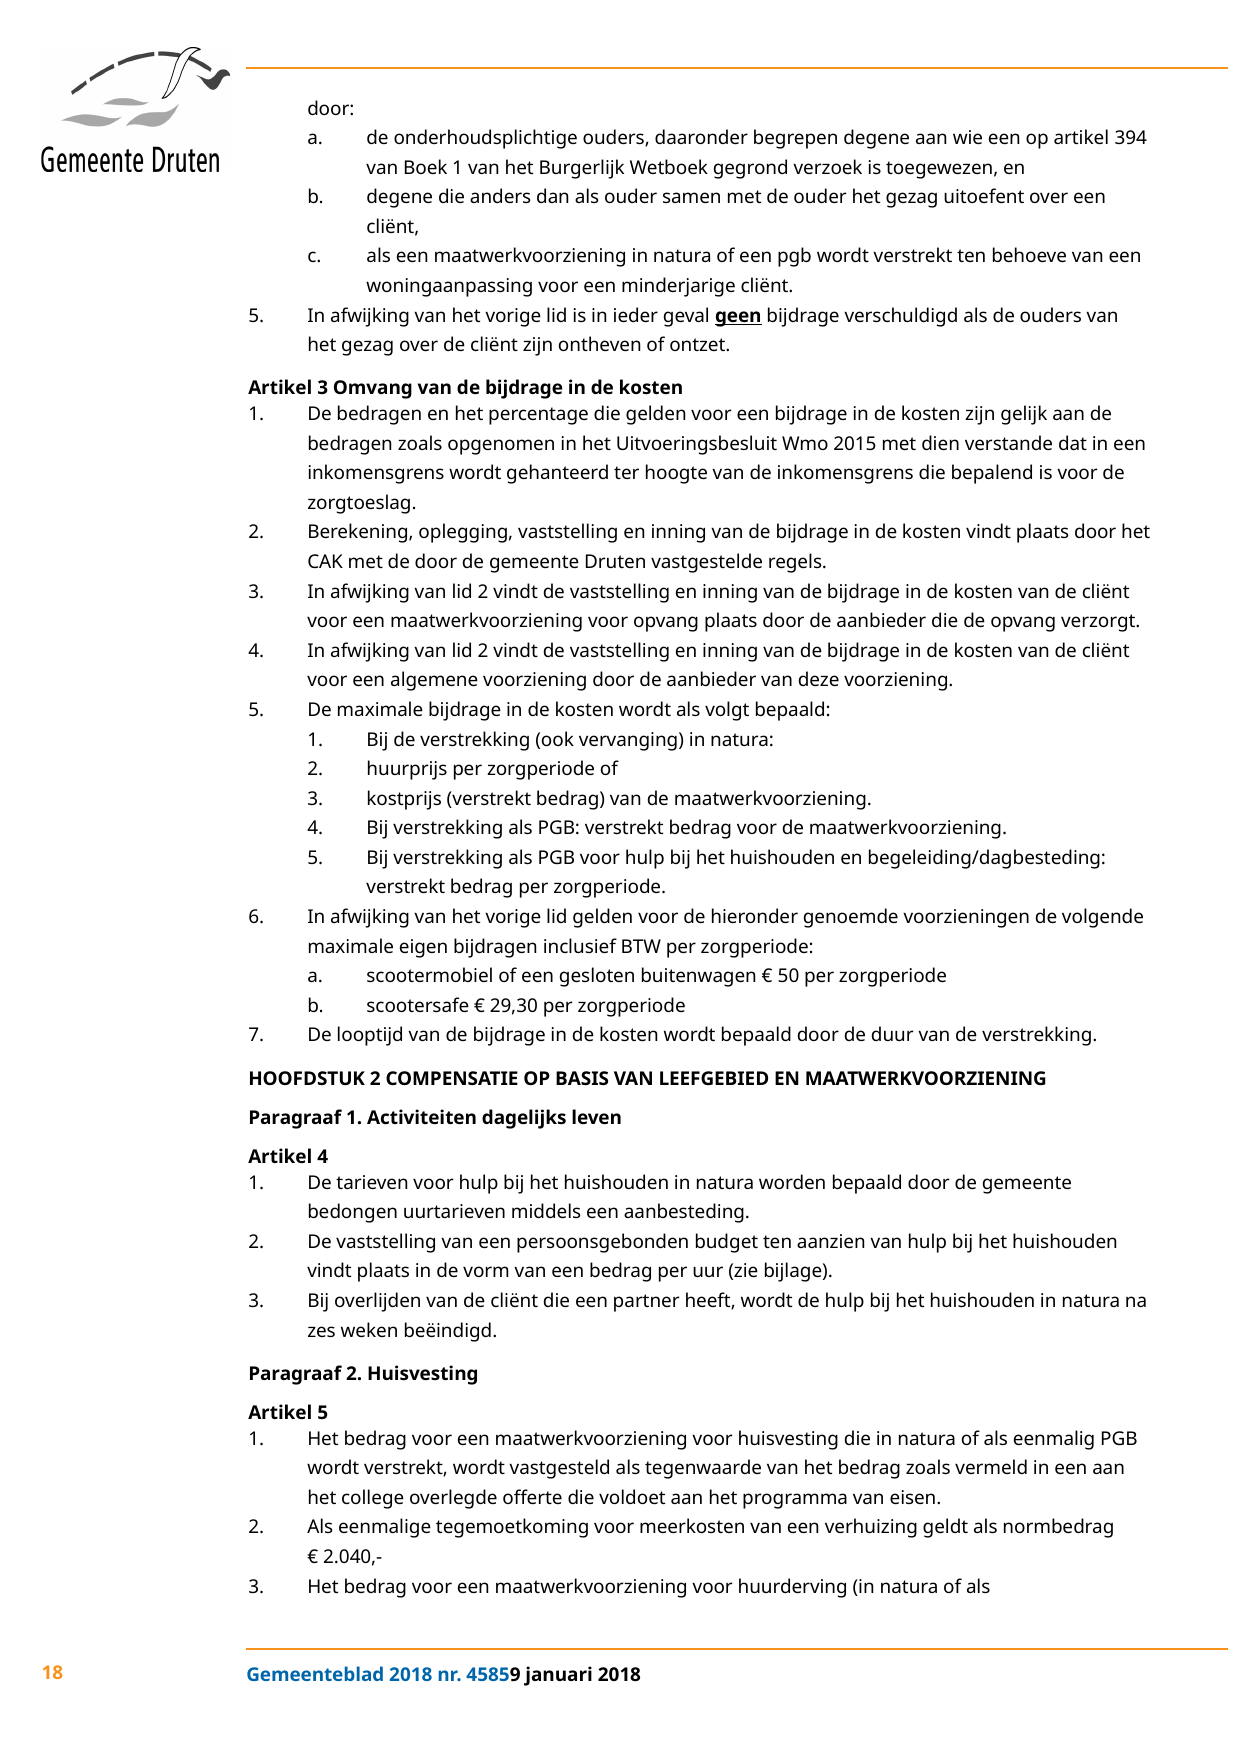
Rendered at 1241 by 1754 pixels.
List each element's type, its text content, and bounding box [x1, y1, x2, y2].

text Paragraaf 2. Huisvesting [248, 1360, 1152, 1386]
list De maximale bijdrage in de kosten wordt als volgt bepaald: [248, 696, 1152, 722]
list Bij overlijden van de cliënt die een partner heeft, wordt de hulp bij het huishouden in natura na zes weken beëindigd. [248, 1287, 1152, 1343]
list Bij verstrekking als PGB voor hulp bij het huishouden en begeleiding/dagbesteding: verstrekt bedrag per zorgperiode. [307, 844, 1152, 899]
list door: [248, 95, 1152, 121]
list Het bedrag voor een maatwerkvoorziening voor huurderving (in natura of als [248, 1573, 1152, 1599]
list Bij de verstrekking (ook vervanging) in natura: [307, 726, 1152, 751]
text Artikel 3 Omvang van de bijdrage in de kosten [248, 374, 1152, 400]
list Als eenmalige tegemoetkoming voor meerkosten van een verhuizing geldt als normbedrag € 2.040,- [248, 1514, 1152, 1569]
picture [41, 47, 231, 172]
list scootermobiel of een gesloten buitenwagen € 50 per zorgperiode [307, 962, 1152, 988]
list In afwijking van het vorige lid gelden voor de hieronder genoemde voorzieningen de volgende maximale eigen bijdragen inclusief BTW per zorgperiode: [248, 903, 1152, 958]
list Bij verstrekking als PGB: verstrekt bedrag voor de maatwerkvoorziening. [307, 814, 1152, 840]
text Paragraaf 1. Activiteiten dagelijks leven [248, 1104, 1152, 1130]
list In afwijking van het vorige lid is in ieder geval geen bijdrage verschuldigd als de ouders van het gezag over de cliënt zijn ontheven of ontzet. [248, 302, 1152, 357]
list In afwijking van lid 2 vindt de vaststelling en inning van de bijdrage in de kosten van de cliënt voor een algemene voorziening door de aanbieder van deze voorziening. [248, 637, 1152, 692]
list de onderhoudsplichtige ouders, daaronder begrepen degene aan wie een op artikel 394 van Boek 1 van het Burgerlijk Wetboek gegrond verzoek is toegewezen, en [307, 124, 1152, 180]
list De bedragen en het percentage die gelden voor een bijdrage in de kosten zijn gelijk aan de bedragen zoals opgenomen in het Uitvoeringsbesluit Wmo 2015 met dien verstande dat in een inkomensgrens wordt gehanteerd ter hoogte van de inkomensgrens die bepalend is voor de zorgtoeslag. [248, 400, 1152, 515]
list Berekening, oplegging, vaststelling en inning van de bijdrage in de kosten vindt plaats door het CAK met de door de gemeente Druten vastgestelde regels. [248, 519, 1152, 574]
list scootersafe € 29,30 per zorgperiode [307, 992, 1152, 1018]
list degene die anders dan als ouder samen met de ouder het gezag uitoefent over een cliënt, [307, 183, 1152, 239]
list In afwijking van lid 2 vindt de vaststelling en inning van de bijdrage in de kosten van de cliënt voor een maatwerkvoorziening voor opvang plaats door de aanbieder die de opvang verzorgt. [248, 578, 1152, 633]
list als een maatwerkvoorziening in natura of een pgb wordt verstrekt ten behoeve van een woningaanpassing voor een minderjarige cliënt. [307, 243, 1152, 298]
text HOOFDSTUK 2 COMPENSATIE OP BASIS VAN LEEFGEBIED EN MAATWERKVOORZIENING [248, 1065, 1152, 1090]
text Artikel 5 [248, 1399, 1152, 1425]
text Artikel 4 [248, 1143, 1152, 1169]
list De vaststelling van een persoonsgebonden budget ten aanzien van hulp bij het huishouden vindt plaats in de vorm van een bedrag per uur (zie bijlage). [248, 1228, 1152, 1283]
list huurprijs per zorgperiode of [307, 755, 1152, 781]
list De tarieven voor hulp bij het huishouden in natura worden bepaald door de gemeente bedongen uurtarieven middels een aanbesteding. [248, 1169, 1152, 1224]
list kostprijs (verstrekt bedrag) van de maatwerkvoorziening. [307, 785, 1152, 811]
list De looptijd van de bijdrage in de kosten wordt bepaald door de duur van de verstrekking. [248, 1022, 1152, 1047]
list Het bedrag voor een maatwerkvoorziening voor huisvesting die in natura of als eenmalig PGB wordt verstrekt, wordt vastgesteld als tegenwaarde van het bedrag zoals vermeld in een aan het college overlegde offerte die voldoet aan het programma van eisen. [248, 1425, 1152, 1510]
